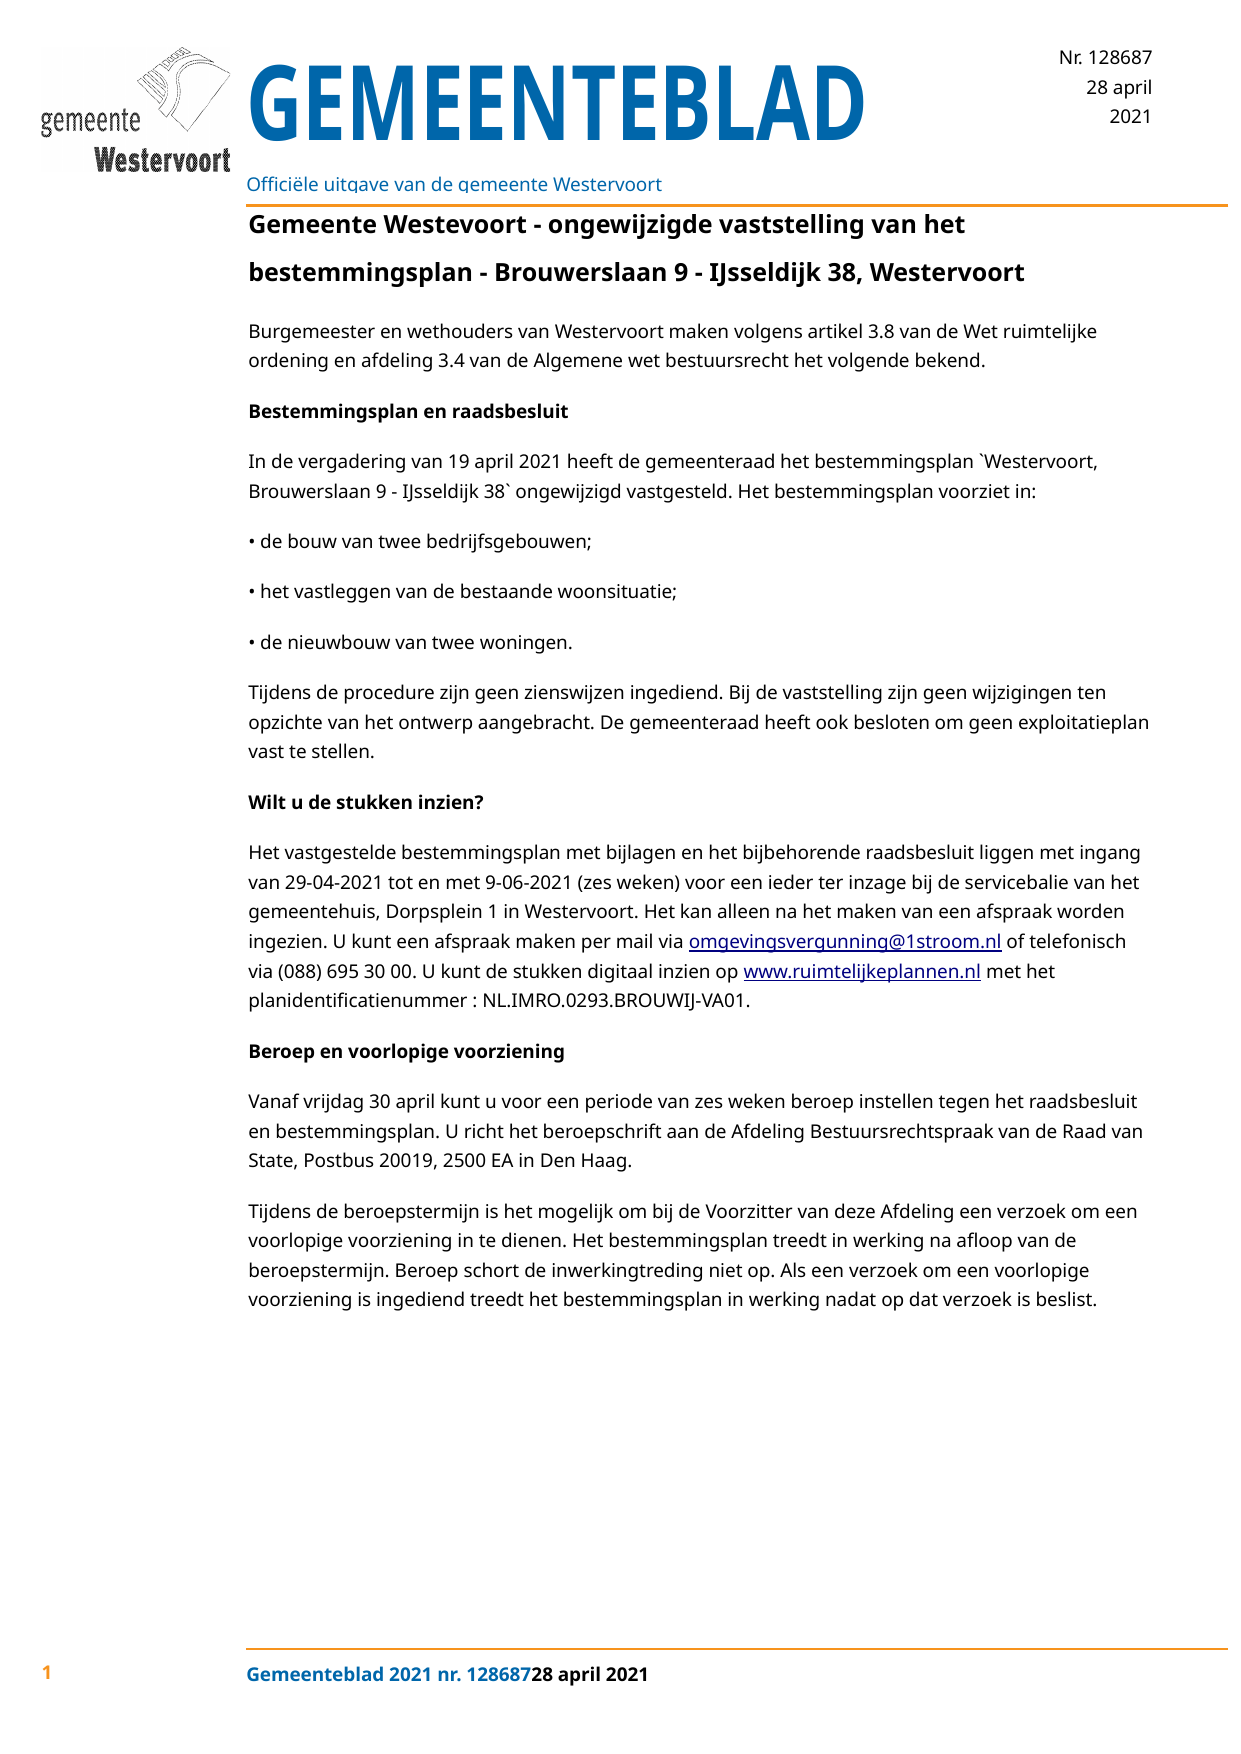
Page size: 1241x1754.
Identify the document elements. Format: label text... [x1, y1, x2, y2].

text • de bouw van twee bedrijfsgebouwen; [248, 528, 1152, 554]
text • de nieuwbouw van twee woningen. [248, 629, 1152, 655]
picture [41, 47, 231, 172]
text Het vastgestelde bestemmingsplan met bijlagen en het bijbehorende raadsbesluit liggen met ingang van 29-04-2021 tot en met 9-06-2021 (zes weken) voor een ieder ter inzage bij de servicebalie van het gemeentehuis, Dorpsplein 1 in Westervoort. Het kan alleen na het maken van een afspraak worden ingezien. U kunt een afspraak maken per mail via omgevingsvergunning@1stroom.nl of telefonisch via (088) 695 30 00. U kunt de stukken digitaal inzien op www.ruimtelijkeplannen.nl met het planidentificatienummer : NL.IMRO.0293.BROUWIJ-VA01. [248, 839, 1152, 1013]
text Beroep en voorlopige voorziening [248, 1038, 1152, 1064]
text Vanaf vrijdag 30 april kunt u voor een periode van zes weken beroep instellen tegen het raadsbesluit en bestemmingsplan. U richt het beroepschrift aan de Afdeling Bestuursrechtspraak van de Raad van State, Postbus 20019, 2500 EA in Den Haag. [248, 1088, 1152, 1173]
text Wilt u de stukken inzien? [248, 789, 1152, 815]
text • het vastleggen van de bestaande woonsituatie; [248, 579, 1152, 604]
text In de vergadering van 19 april 2021 heeft de gemeenteraad het bestemmingsplan `Westervoort, Brouwerslaan 9 - IJsseldijk 38` ongewijzigd vastgesteld. Het bestemmingsplan voorziet in: [248, 448, 1152, 504]
text Burgemeester en wethouders van Westervoort maken volgens artikel 3.8 van de Wet ruimtelijke ordening en afdeling 3.4 van de Algemene wet bestuursrecht het volgende bekend. [248, 318, 1152, 373]
text Tijdens de procedure zijn geen zienswijzen ingediend. Bij de vaststelling zijn geen wijzigingen ten opzichte van het ontwerp aangebracht. De gemeenteraad heeft ook besloten om geen exploitatieplan vast te stellen. [248, 679, 1152, 764]
text Bestemmingsplan en raadsbesluit [248, 398, 1152, 424]
text Gemeente Westevoort - ongewijzigde vaststelling van het bestemmingsplan - Brouwerslaan 9 - IJsseldijk 38, Westervoort [248, 207, 1152, 288]
text Tijdens de beroepstermijn is het mogelijk om bij de Voorzitter van deze Afdeling een verzoek om een voorlopige voorziening in te dienen. Het bestemmingsplan treedt in werking na afloop van de beroepstermijn. Beroep schort de inwerkingtreding niet op. Als een verzoek om een voorlopige voorziening is ingediend treedt het bestemmingsplan in werking nadat op dat verzoek is beslist. [248, 1198, 1152, 1312]
